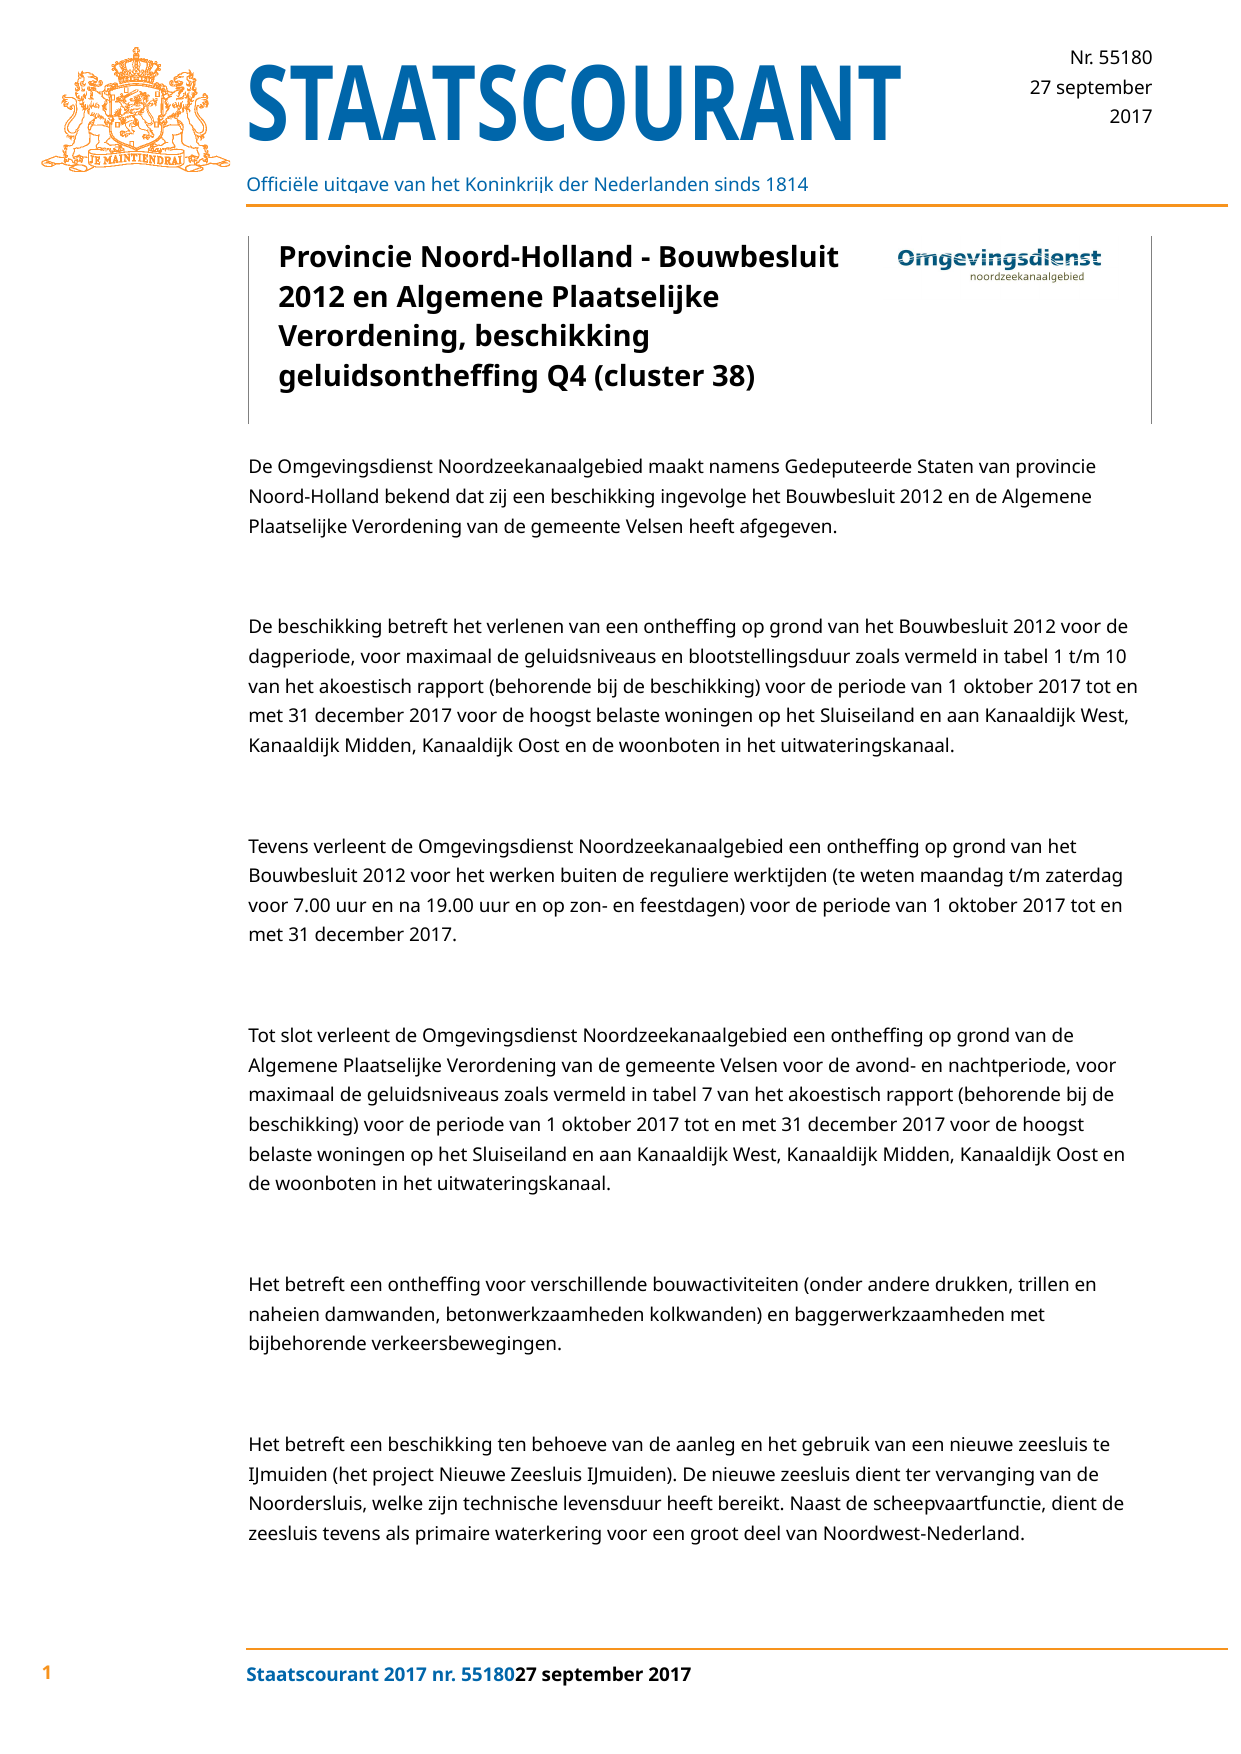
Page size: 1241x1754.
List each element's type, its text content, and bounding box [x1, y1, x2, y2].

text Het betreft een beschikking ten behoeve van de aanleg en het gebruik van een nieuwe zeesluis te IJmuiden (het project Nieuwe Zeesluis IJmuiden). De nieuwe zeesluis dient ter vervanging van de Noordersluis, welke zijn technische levensduur heeft bereikt. Naast de scheepvaartfunctie, dient de zeesluis tevens als primaire waterkering voor een groot deel van Noordwest-Nederland. [248, 1431, 1152, 1546]
table_header [850, 236, 1151, 424]
text Het betreft een ontheffing voor verschillende bouwactiviteiten (onder andere drukken, trillen en naheien damwanden, betonwerkzaamheden kolkwanden) en baggerwerkzaamheden met bijbehorende verkeersbewegingen. [248, 1271, 1152, 1356]
picture [882, 236, 1119, 300]
picture [41, 47, 231, 172]
table_header Provincie Noord-Holland - Bouwbesluit 2012 en Algemene Plaatselijke Verordening, beschikking geluidsontheffing Q4 (cluster 38) [249, 236, 850, 424]
text De Omgevingsdienst Noordzeekanaalgebied maakt namens Gedeputeerde Staten van provincie Noord-Holland bekend dat zij een beschikking ingevolge het Bouwbesluit 2012 en de Algemene Plaatselijke Verordening van de gemeente Velsen heeft afgegeven. [248, 454, 1152, 538]
text De beschikking betreft het verlenen van een ontheffing op grond van het Bouwbesluit 2012 voor de dagperiode, voor maximaal de geluidsniveaus en blootstellingsduur zoals vermeld in tabel 1 t/m 10 van het akoestisch rapport (behorende bij de beschikking) voor de periode van 1 oktober 2017 tot en met 31 december 2017 voor de hoogst belaste woningen op het Sluiseiland en aan Kanaaldijk West, Kanaaldijk Midden, Kanaaldijk Oost en de woonboten in het uitwateringskanaal. [248, 614, 1152, 758]
text Tevens verleent de Omgevingsdienst Noordzeekanaalgebied een ontheffing op grond van het Bouwbesluit 2012 voor het werken buiten de reguliere werktijden (te weten maandag t/m zaterdag voor 7.00 uur en na 19.00 uur en op zon- en feestdagen) voor de periode van 1 oktober 2017 tot en met 31 december 2017. [248, 833, 1152, 947]
text Tot slot verleent de Omgevingsdienst Noordzeekanaalgebied een ontheffing op grond van de Algemene Plaatselijke Verordening van de gemeente Velsen voor de avond- en nachtperiode, voor maximaal de geluidsniveaus zoals vermeld in tabel 7 van het akoestisch rapport (behorende bij de beschikking) voor de periode van 1 oktober 2017 tot en met 31 december 2017 voor de hoogst belaste woningen op het Sluiseiland en aan Kanaaldijk West, Kanaaldijk Midden, Kanaaldijk Oost en de woonboten in het uitwateringskanaal. [248, 1022, 1152, 1196]
